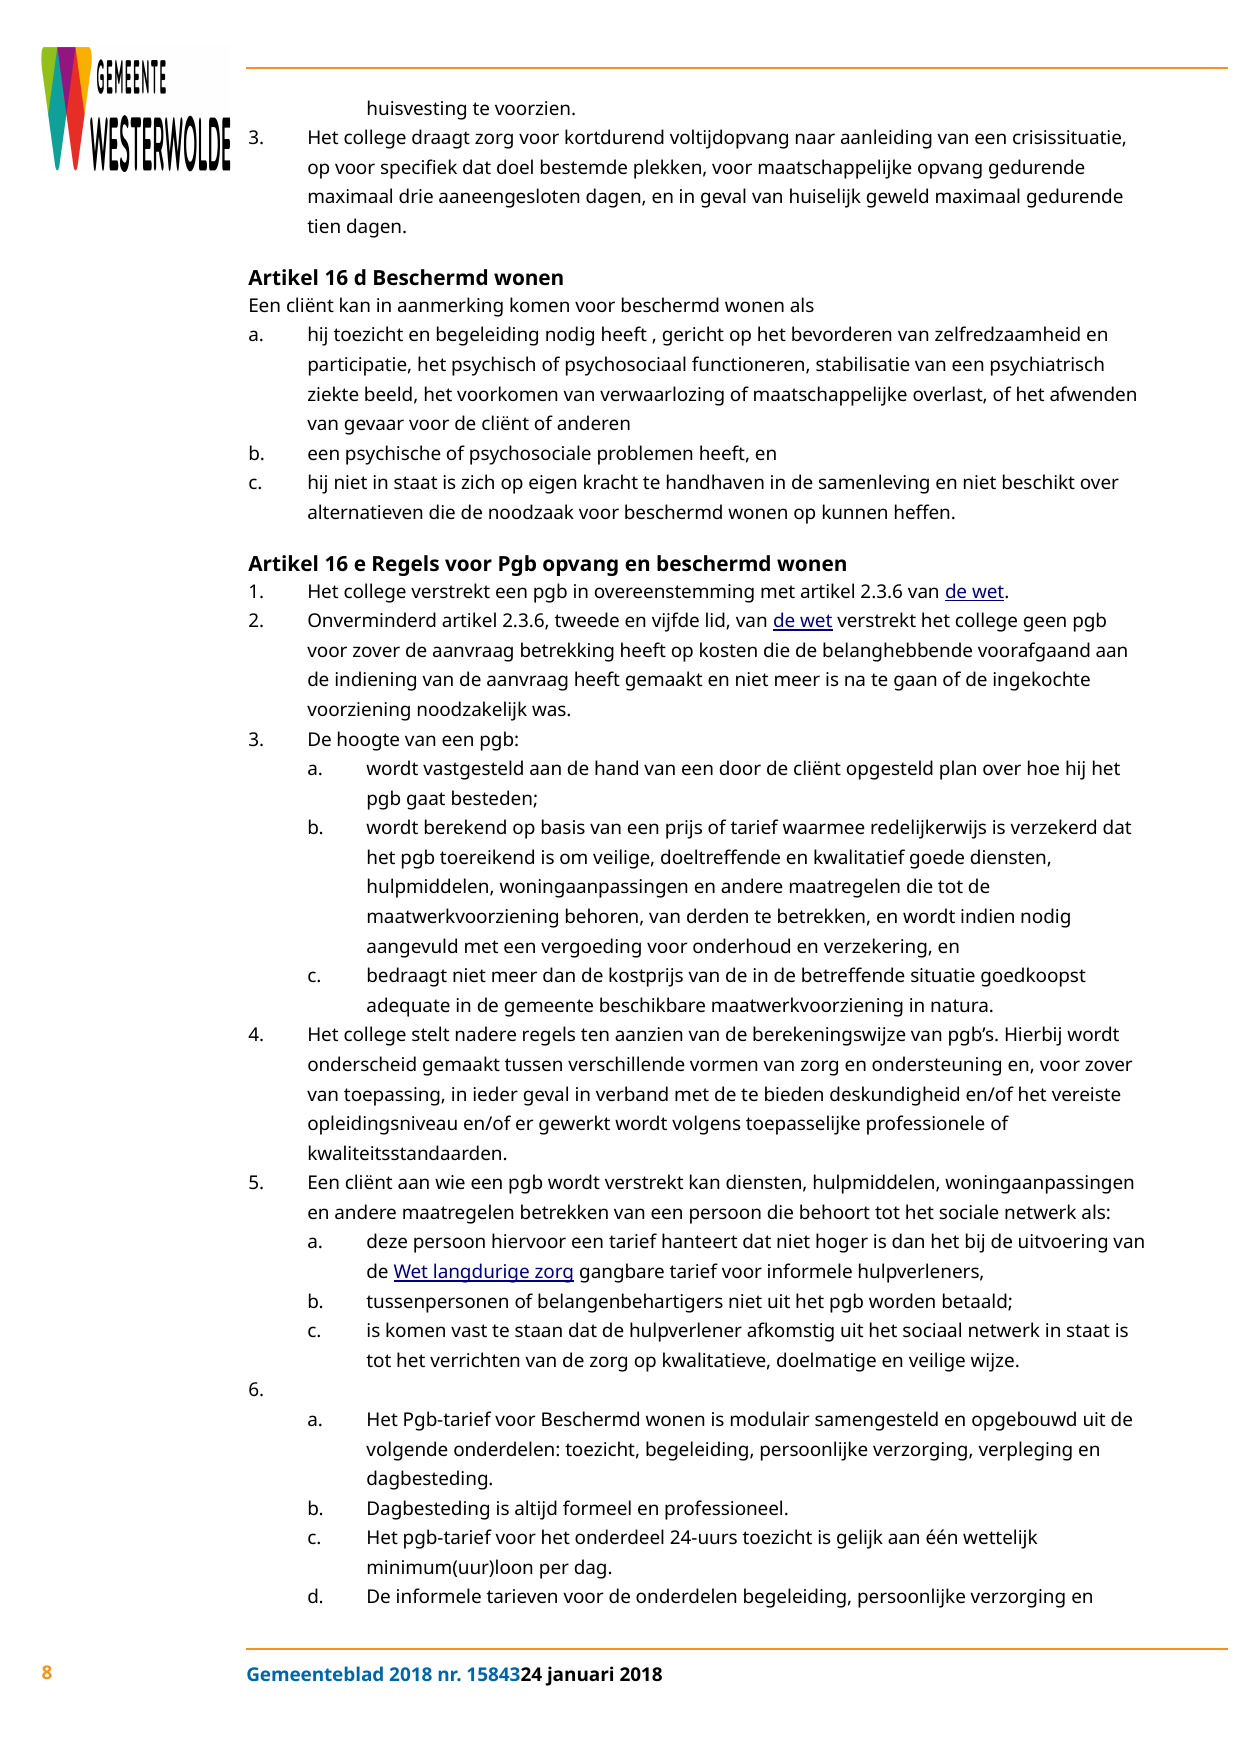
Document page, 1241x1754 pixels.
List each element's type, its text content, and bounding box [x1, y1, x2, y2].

text Artikel 16 d Beschermd wonen [248, 263, 1152, 292]
text Een cliënt kan in aanmerking komen voor beschermd wonen als [248, 292, 1152, 318]
list Het college draagt zorg voor kortdurend voltijdopvang naar aanleiding van een crisissituatie, op voor specifiek dat doel bestemde plekken, voor maatschappelijke opvang gedurende maximaal drie aaneengesloten dagen, en in geval van huiselijk geweld maximaal gedurende tien dagen. [248, 124, 1152, 239]
list De hoogte van een pgb: [248, 726, 1152, 752]
list een psychische of psychosociale problemen heeft, en [248, 440, 1152, 466]
list deze persoon hiervoor een tarief hanteert dat niet hoger is dan het bij de uitvoering van de Wet langdurige zorg gangbare tarief voor informele hulpverleners, [307, 1229, 1152, 1284]
list wordt vastgesteld aan de hand van een door de cliënt opgesteld plan over hoe hij het pgb gaat besteden; [307, 755, 1152, 811]
list Het college verstrekt een pgb in overeenstemming met artikel 2.3.6 van de wet. [248, 578, 1152, 604]
text Artikel 16 e Regels voor Pgb opvang en beschermd wonen [248, 549, 1152, 578]
list Het college stelt nadere regels ten aanzien van de berekeningswijze van pgb’s. Hierbij wordt onderscheid gemaakt tussen verschillende vormen van zorg en ondersteuning en, voor zover van toepassing, in ieder geval in verband met de te bieden deskundigheid en/of het vereiste opleidingsniveau en/of er gewerkt wordt volgens toepasselijke professionele of kwaliteitsstandaarden. [248, 1022, 1152, 1166]
list hij toezicht en begeleiding nodig heeft , gericht op het bevorderen van zelfredzaamheid en participatie, het psychisch of psychosociaal functioneren, stabilisatie van een psychiatrisch ziekte beeld, het voorkomen van verwaarlozing of maatschappelijke overlast, of het afwenden van gevaar voor de cliënt of anderen [248, 322, 1152, 436]
list Een cliënt aan wie een pgb wordt verstrekt kan diensten, hulpmiddelen, woningaanpassingen en andere maatregelen betrekken van een persoon die behoort tot het sociale netwerk als: [248, 1169, 1152, 1225]
list bedraagt niet meer dan de kostprijs van de in de betreffende situatie goedkoopst adequate in de gemeente beschikbare maatwerkvoorziening in natura. [307, 962, 1152, 1018]
list Het pgb-tarief voor het onderdeel 24-uurs toezicht is gelijk aan één wettelijk minimum(uur)loon per dag. [307, 1524, 1152, 1580]
list is komen vast te staan dat de hulpverlener afkomstig uit het sociaal netwerk in staat is tot het verrichten van de zorg op kwalitatieve, doelmatige en veilige wijze. [307, 1317, 1152, 1373]
list hij niet in staat is zich op eigen kracht te handhaven in de samenleving en niet beschikt over alternatieven die de noodzaak voor beschermd wonen op kunnen heffen. [248, 469, 1152, 525]
list Het Pgb-tarief voor Beschermd wonen is modulair samengesteld en opgebouwd uit de volgende onderdelen: toezicht, begeleiding, persoonlijke verzorging, verpleging en dagbesteding. [307, 1406, 1152, 1491]
list De informele tarieven voor de onderdelen begeleiding, persoonlijke verzorging en [307, 1584, 1152, 1609]
list huisvesting te voorzien. [307, 95, 1152, 121]
list wordt berekend op basis van een prijs of tarief waarmee redelijkerwijs is verzekerd dat het pgb toereikend is om veilige, doeltreffende en kwalitatief goede diensten, hulpmiddelen, woningaanpassingen en andere maatregelen die tot de maatwerkvoorziening behoren, van derden te betrekken, en wordt indien nodig aangevuld met een vergoeding voor onderhoud en verzekering, en [307, 814, 1152, 959]
list tussenpersonen of belangenbehartigers niet uit het pgb worden betaald; [307, 1288, 1152, 1314]
list Onverminderd artikel 2.3.6, tweede en vijfde lid, van de wet verstrekt het college geen pgb voor zover de aanvraag betrekking heeft op kosten die de belanghebbende voorafgaand aan de indiening van de aanvraag heeft gemaakt en niet meer is na te gaan of de ingekochte voorziening noodzakelijk was. [248, 607, 1152, 722]
picture [41, 47, 231, 172]
list Dagbesteding is altijd formeel en professioneel. [307, 1495, 1152, 1521]
